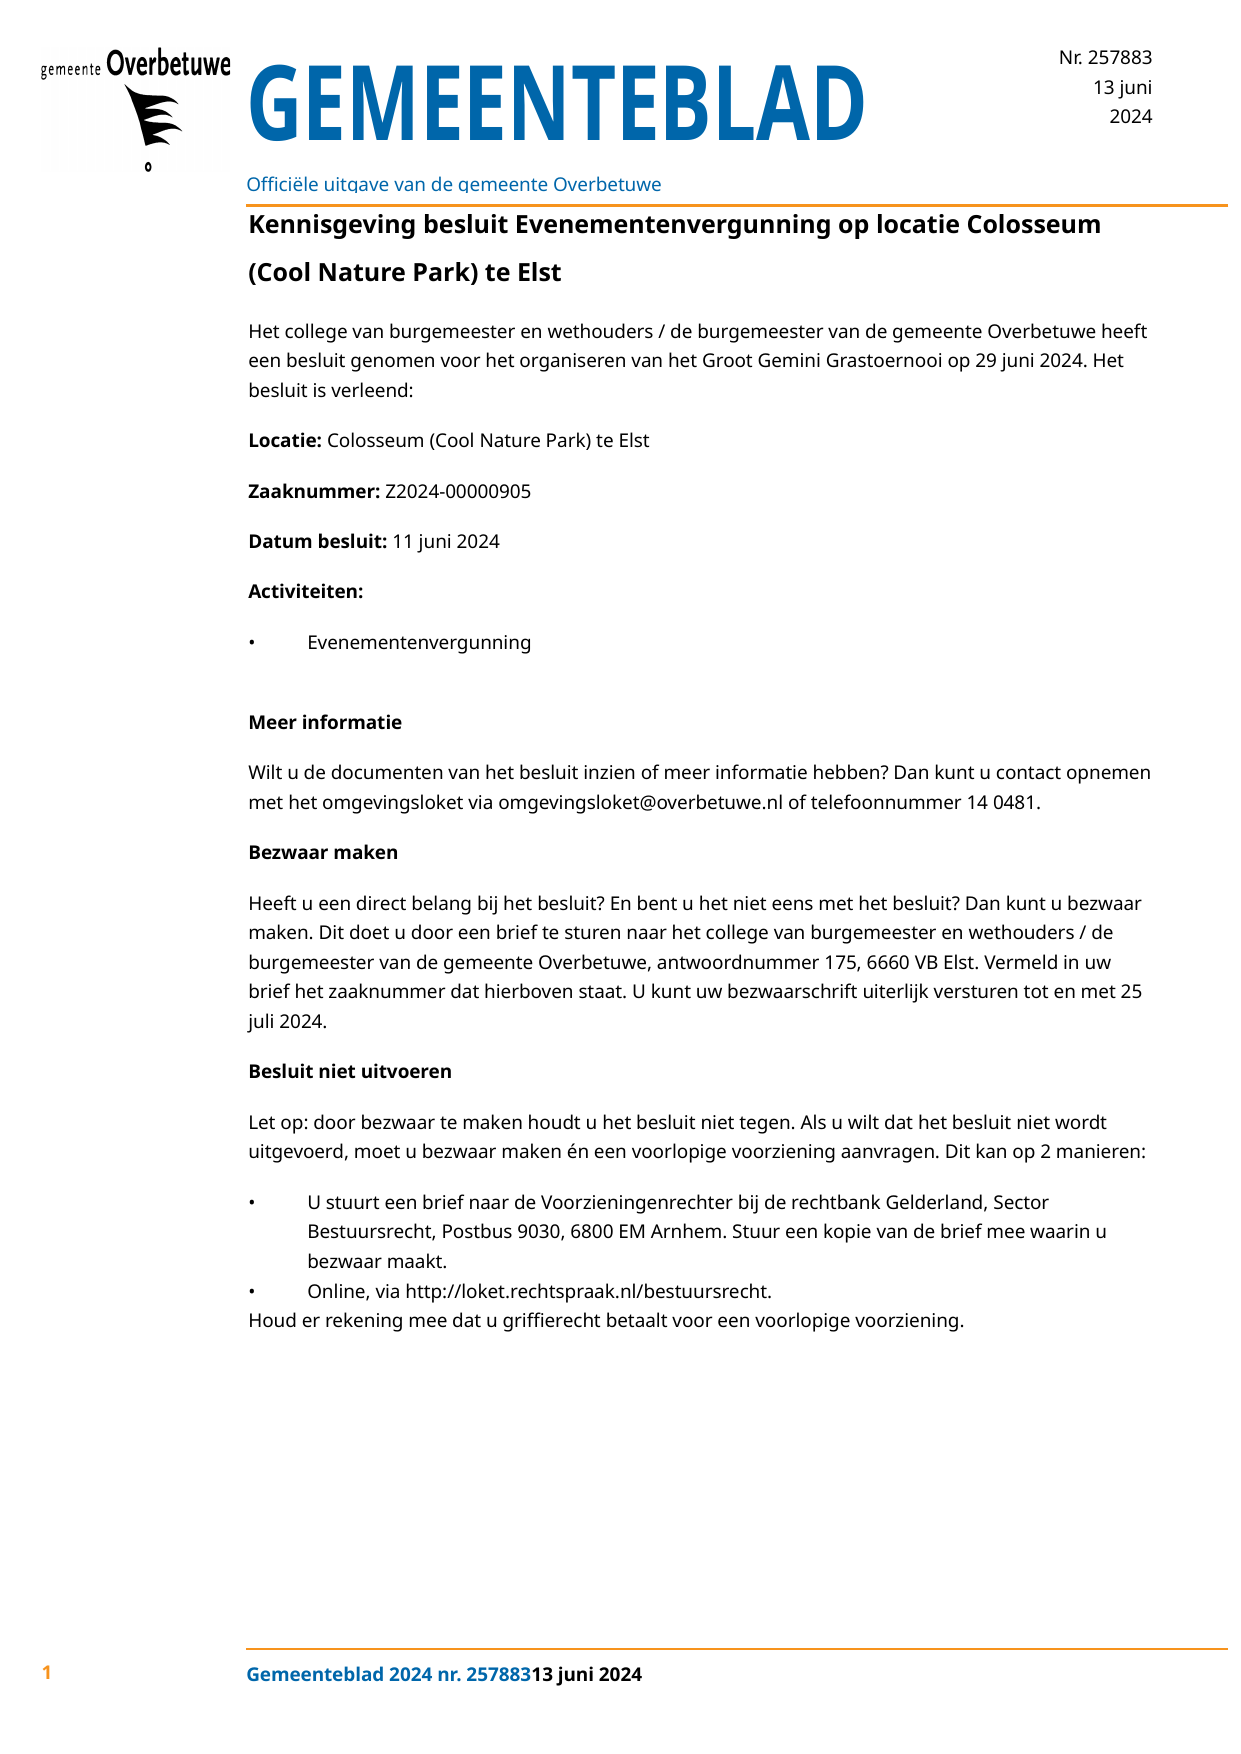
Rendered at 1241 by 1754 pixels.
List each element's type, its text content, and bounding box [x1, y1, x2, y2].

text Kennisgeving besluit Evenementenvergunning op locatie Colosseum (Cool Nature Park) te Elst [248, 207, 1152, 288]
text Het college van burgemeester en wethouders / de burgemeester van de gemeente Overbetuwe heeft een besluit genomen voor het organiseren van het Groot Gemini Grastoernooi op 29 juni 2024. Het besluit is verleend: [248, 318, 1152, 403]
picture [41, 47, 231, 172]
list Online, via http://loket.rechtspraak.nl/bestuursrecht. [248, 1278, 1152, 1304]
text Bezwaar maken [248, 839, 1152, 865]
list Evenementenvergunning [248, 629, 1152, 655]
text Zaaknummer: Z2024-00000905 [248, 478, 1152, 504]
text Besluit niet uitvoeren [248, 1059, 1152, 1084]
text Datum besluit: 11 juni 2024 [248, 528, 1152, 554]
text Activiteiten: [248, 579, 1152, 604]
text Heeft u een direct belang bij het besluit? En bent u het niet eens met het besluit? Dan kunt u bezwaar maken. Dit doet u door een brief te sturen naar het college van burgemeester en wethouders / de burgemeester van de gemeente Overbetuwe, antwoordnummer 175, 6660 VB Elst. Vermeld in uw brief het zaaknummer dat hierboven staat. U kunt uw bezwaarschrift uiterlijk versturen tot en met 25 juli 2024. [248, 890, 1152, 1034]
text Houd er rekening mee dat u griffierecht betaalt voor een voorlopige voorziening. [248, 1307, 1152, 1333]
text Locatie: Colosseum (Cool Nature Park) te Elst [248, 427, 1152, 453]
text Let op: door bezwaar te maken houdt u het besluit niet tegen. Als u wilt dat het besluit niet wordt uitgevoerd, moet u bezwaar maken én een voorlopige voorziening aanvragen. Dit kan op 2 manieren: [248, 1109, 1152, 1164]
text Meer informatie [248, 709, 1152, 735]
list U stuurt een brief naar de Voorzieningenrechter bij de rechtbank Gelderland, Sector Bestuursrecht, Postbus 9030, 6800 EM Arnhem. Stuur een kopie van de brief mee waarin u bezwaar maakt. [248, 1189, 1152, 1274]
text Wilt u de documenten van het besluit inzien of meer informatie hebben? Dan kunt u contact opnemen met het omgevingsloket via omgevingsloket@overbetuwe.nl of telefoonnummer 14 0481. [248, 759, 1152, 815]
